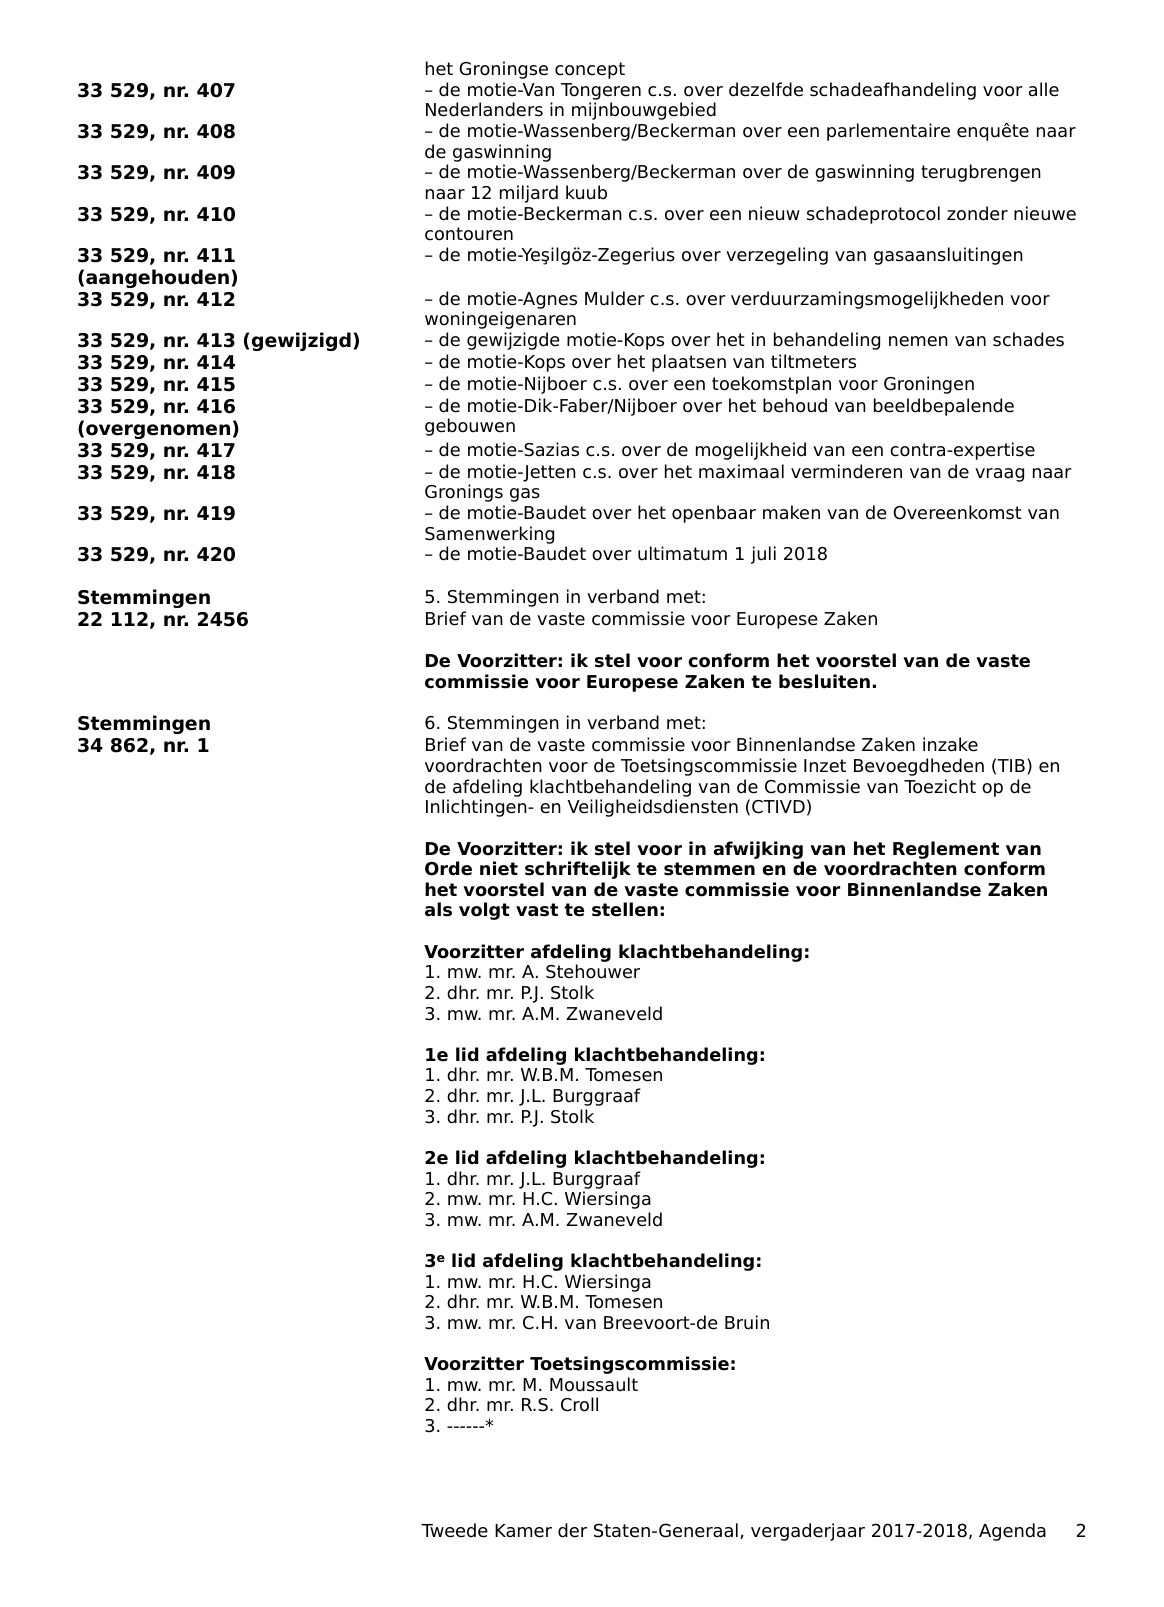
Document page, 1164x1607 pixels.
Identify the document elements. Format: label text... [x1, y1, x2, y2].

table_cell [401, 1024, 418, 1045]
table_cell 5. Stemmingen in verband met: [418, 587, 1087, 609]
table_cell – de motie-Van Tongeren c.s. over dezelfde schadeafhandeling voor alle Nederlanders in mijnbouwgebied [418, 80, 1087, 121]
table_cell [418, 693, 1087, 713]
table_cell [401, 245, 418, 289]
table_cell – de motie-Wassenberg/Beckerman over de gaswinning terugbrengen naar 12 miljard kuub [418, 162, 1087, 203]
table_cell [77, 1107, 401, 1127]
table_cell [77, 1354, 401, 1375]
table_cell [418, 1230, 1087, 1251]
table_cell [401, 396, 418, 440]
table_cell – de motie-Dik-Faber/Nijboer over het behoud van beeldbepalende gebouwen [418, 396, 1087, 440]
table_cell [77, 566, 401, 587]
table_cell [401, 942, 418, 962]
table_cell 1. dhr. mr. W.B.M. Tomesen [418, 1065, 1087, 1086]
table_cell [77, 1272, 401, 1292]
table_cell 2e lid afdeling klachtbehandeling: [418, 1148, 1087, 1168]
table_cell [77, 983, 401, 1003]
table_cell [418, 1127, 1087, 1148]
table_cell [401, 1210, 418, 1230]
table_cell – de gewijzigde motie-Kops over het in behandeling nemen van schades [418, 330, 1087, 352]
table_cell [77, 962, 401, 983]
table_cell Brief van de vaste commissie voor Europese Zaken [418, 609, 1087, 631]
table_cell [401, 631, 418, 651]
table_cell [77, 1189, 401, 1210]
table_cell [418, 631, 1087, 651]
table_cell 33 529, nr. 413 (gewijzigd) [77, 330, 401, 352]
table_cell [401, 1127, 418, 1148]
table_cell [401, 352, 418, 374]
table_cell 2. dhr. mr. W.B.M. Tomesen [418, 1292, 1087, 1313]
table_cell [77, 1375, 401, 1395]
table_cell [77, 1024, 401, 1045]
table_cell [401, 1416, 418, 1437]
table_cell [401, 962, 418, 983]
table_cell Stemmingen [77, 713, 401, 735]
table_cell – de motie-Wassenberg/Beckerman over een parlementaire enquête naar de gaswinning [418, 121, 1087, 162]
table_cell 33 529, nr. 410 [77, 204, 401, 245]
table_cell [401, 713, 418, 735]
table_cell [77, 1416, 401, 1437]
table_cell [401, 1045, 418, 1065]
table_cell [418, 566, 1087, 587]
table_cell [401, 1107, 418, 1127]
table_cell 1. mw. mr. H.C. Wiersinga [418, 1272, 1087, 1292]
table_cell Voorzitter afdeling klachtbehandeling: [418, 942, 1087, 962]
table_cell [401, 1148, 418, 1168]
table_cell [401, 983, 418, 1003]
table_cell – de motie-Yeşilgöz-Zegerius over verzegeling van gasaansluitingen [418, 245, 1087, 289]
table_cell [77, 1045, 401, 1065]
table_cell – de motie-Sazias c.s. over de mogelijkheid van een contra-expertise [418, 440, 1087, 462]
table_cell – de motie-Agnes Mulder c.s. over verduurzamingsmogelijkheden voor woningeigenaren [418, 289, 1087, 330]
table_cell [401, 1004, 418, 1024]
table_cell [77, 942, 401, 962]
table_cell [77, 1395, 401, 1416]
table_cell het Groningse concept [418, 59, 1087, 80]
table_cell [77, 59, 401, 80]
table_cell – de motie-Jetten c.s. over het maximaal verminderen van de vraag naar Gronings gas [418, 462, 1087, 503]
table_cell 3. mw. mr. A.M. Zwaneveld [418, 1004, 1087, 1024]
table_cell [401, 693, 418, 713]
table_cell [401, 921, 418, 942]
table_cell 3. dhr. mr. P.J. Stolk [418, 1107, 1087, 1127]
table_cell [77, 1004, 401, 1024]
table_cell [401, 121, 418, 162]
table_cell [77, 1169, 401, 1189]
table_cell 33 529, nr. 414 [77, 352, 401, 374]
table_cell Stemmingen [77, 587, 401, 609]
table_cell – de motie-Baudet over het openbaar maken van de Overeenkomst van Samenwerking [418, 503, 1087, 544]
table_cell [77, 1065, 401, 1086]
table_cell [401, 1169, 418, 1189]
table_cell [401, 59, 418, 80]
table_cell [418, 921, 1087, 942]
table_cell 33 529, nr. 408 [77, 121, 401, 162]
table_cell [401, 1354, 418, 1375]
table_cell 3. ------* [418, 1416, 1087, 1437]
table_cell – de motie-Beckerman c.s. over een nieuw schadeprotocol zonder nieuwe contouren [418, 204, 1087, 245]
table_cell [401, 544, 418, 566]
table_cell Voorzitter Toetsingscommissie: [418, 1354, 1087, 1375]
table_cell 1. mw. mr. A. Stehouwer [418, 962, 1087, 983]
table_cell – de motie-Kops over het plaatsen van tiltmeters [418, 352, 1087, 374]
table_cell [401, 374, 418, 396]
table_cell 22 112, nr. 2456 [77, 609, 401, 631]
table_cell 2. dhr. mr. R.S. Croll [418, 1395, 1087, 1416]
table_cell [401, 503, 418, 544]
table_cell [77, 818, 401, 838]
table_cell De Voorzitter: ik stel voor conform het voorstel van de vaste commissie voor Europese Zaken te besluiten. [418, 651, 1087, 693]
table_cell 3. mw. mr. A.M. Zwaneveld [418, 1210, 1087, 1230]
table_cell [401, 651, 418, 693]
table_cell [401, 1086, 418, 1107]
table_cell [401, 1375, 418, 1395]
table_cell [77, 693, 401, 713]
table_cell 33 529, nr. 407 [77, 80, 401, 121]
table_cell [77, 839, 401, 921]
table_cell De Voorzitter: ik stel voor in afwijking van het Reglement van Orde niet schriftelijk te stemmen en de voordrachten conform het voorstel van de vaste commissie voor Binnenlandse Zaken als volgt vast te stellen: [418, 839, 1087, 921]
table_cell 33 529, nr. 415 [77, 374, 401, 396]
table_cell 33 529, nr. 418 [77, 462, 401, 503]
table_cell [418, 1334, 1087, 1354]
table_cell [401, 462, 418, 503]
table_cell [418, 818, 1087, 838]
table_cell [77, 1230, 401, 1251]
table_cell [401, 609, 418, 631]
table_cell 33 529, nr. 411 (aangehouden) [77, 245, 401, 289]
table_cell 1. dhr. mr. J.L. Burggraaf [418, 1169, 1087, 1189]
table_cell [401, 162, 418, 203]
table_cell 33 529, nr. 412 [77, 289, 401, 330]
table_cell [401, 289, 418, 330]
table_cell [77, 1313, 401, 1333]
table_cell Brief van de vaste commissie voor Binnenlandse Zaken inzake voordrachten voor de Toetsingscommissie Inzet Bevoegdheden (TIB) en de afdeling klachtbehandeling van de Commissie van Toezicht op de Inlichtingen- en Veiligheidsdiensten (CTIVD) [418, 735, 1087, 818]
table_cell [401, 1272, 418, 1292]
table_cell 3e lid afdeling klachtbehandeling: [418, 1251, 1087, 1272]
table_cell – de motie-Baudet over ultimatum 1 juli 2018 [418, 544, 1087, 566]
table_cell [77, 631, 401, 651]
table_cell [401, 80, 418, 121]
table_cell 33 529, nr. 417 [77, 440, 401, 462]
table_cell [77, 1148, 401, 1168]
table_cell [401, 735, 418, 818]
table_cell [401, 1437, 418, 1457]
table_cell [401, 839, 418, 921]
table_cell [401, 587, 418, 609]
table_cell 33 529, nr. 419 [77, 503, 401, 544]
table_cell [401, 204, 418, 245]
table_cell [77, 1086, 401, 1107]
table_cell [401, 1395, 418, 1416]
table_cell [401, 440, 418, 462]
table_cell [77, 1334, 401, 1354]
table_cell 34 862, nr. 1 [77, 735, 401, 818]
table_cell [401, 1313, 418, 1333]
table_cell [401, 1251, 418, 1272]
table_cell [401, 1065, 418, 1086]
table_cell 1e lid afdeling klachtbehandeling: [418, 1045, 1087, 1065]
table_cell 3. mw. mr. C.H. van Breevoort-de Bruin [418, 1313, 1087, 1333]
table_cell [77, 921, 401, 942]
table_cell 2. mw. mr. H.C. Wiersinga [418, 1189, 1087, 1210]
table_cell [401, 330, 418, 352]
table_cell [77, 651, 401, 693]
table_cell 6. Stemmingen in verband met: [418, 713, 1087, 735]
table_cell [77, 1127, 401, 1148]
table_cell 33 529, nr. 416 (overgenomen) [77, 396, 401, 440]
table_cell [77, 1210, 401, 1230]
table_cell [401, 566, 418, 587]
table_cell [77, 1251, 401, 1272]
table_cell [77, 1292, 401, 1313]
table_cell [418, 1437, 1087, 1457]
table_cell [401, 818, 418, 838]
table_cell 2. dhr. mr. P.J. Stolk [418, 983, 1087, 1003]
table_cell [401, 1189, 418, 1210]
table_cell [401, 1230, 418, 1251]
table_cell 33 529, nr. 409 [77, 162, 401, 203]
table_cell 33 529, nr. 420 [77, 544, 401, 566]
table_cell [401, 1334, 418, 1354]
table_cell 1. mw. mr. M. Moussault [418, 1375, 1087, 1395]
table_cell – de motie-Nijboer c.s. over een toekomstplan voor Groningen [418, 374, 1087, 396]
table_cell 2. dhr. mr. J.L. Burggraaf [418, 1086, 1087, 1107]
table_cell [401, 1292, 418, 1313]
table_cell [77, 1437, 401, 1457]
table_cell [418, 1024, 1087, 1045]
